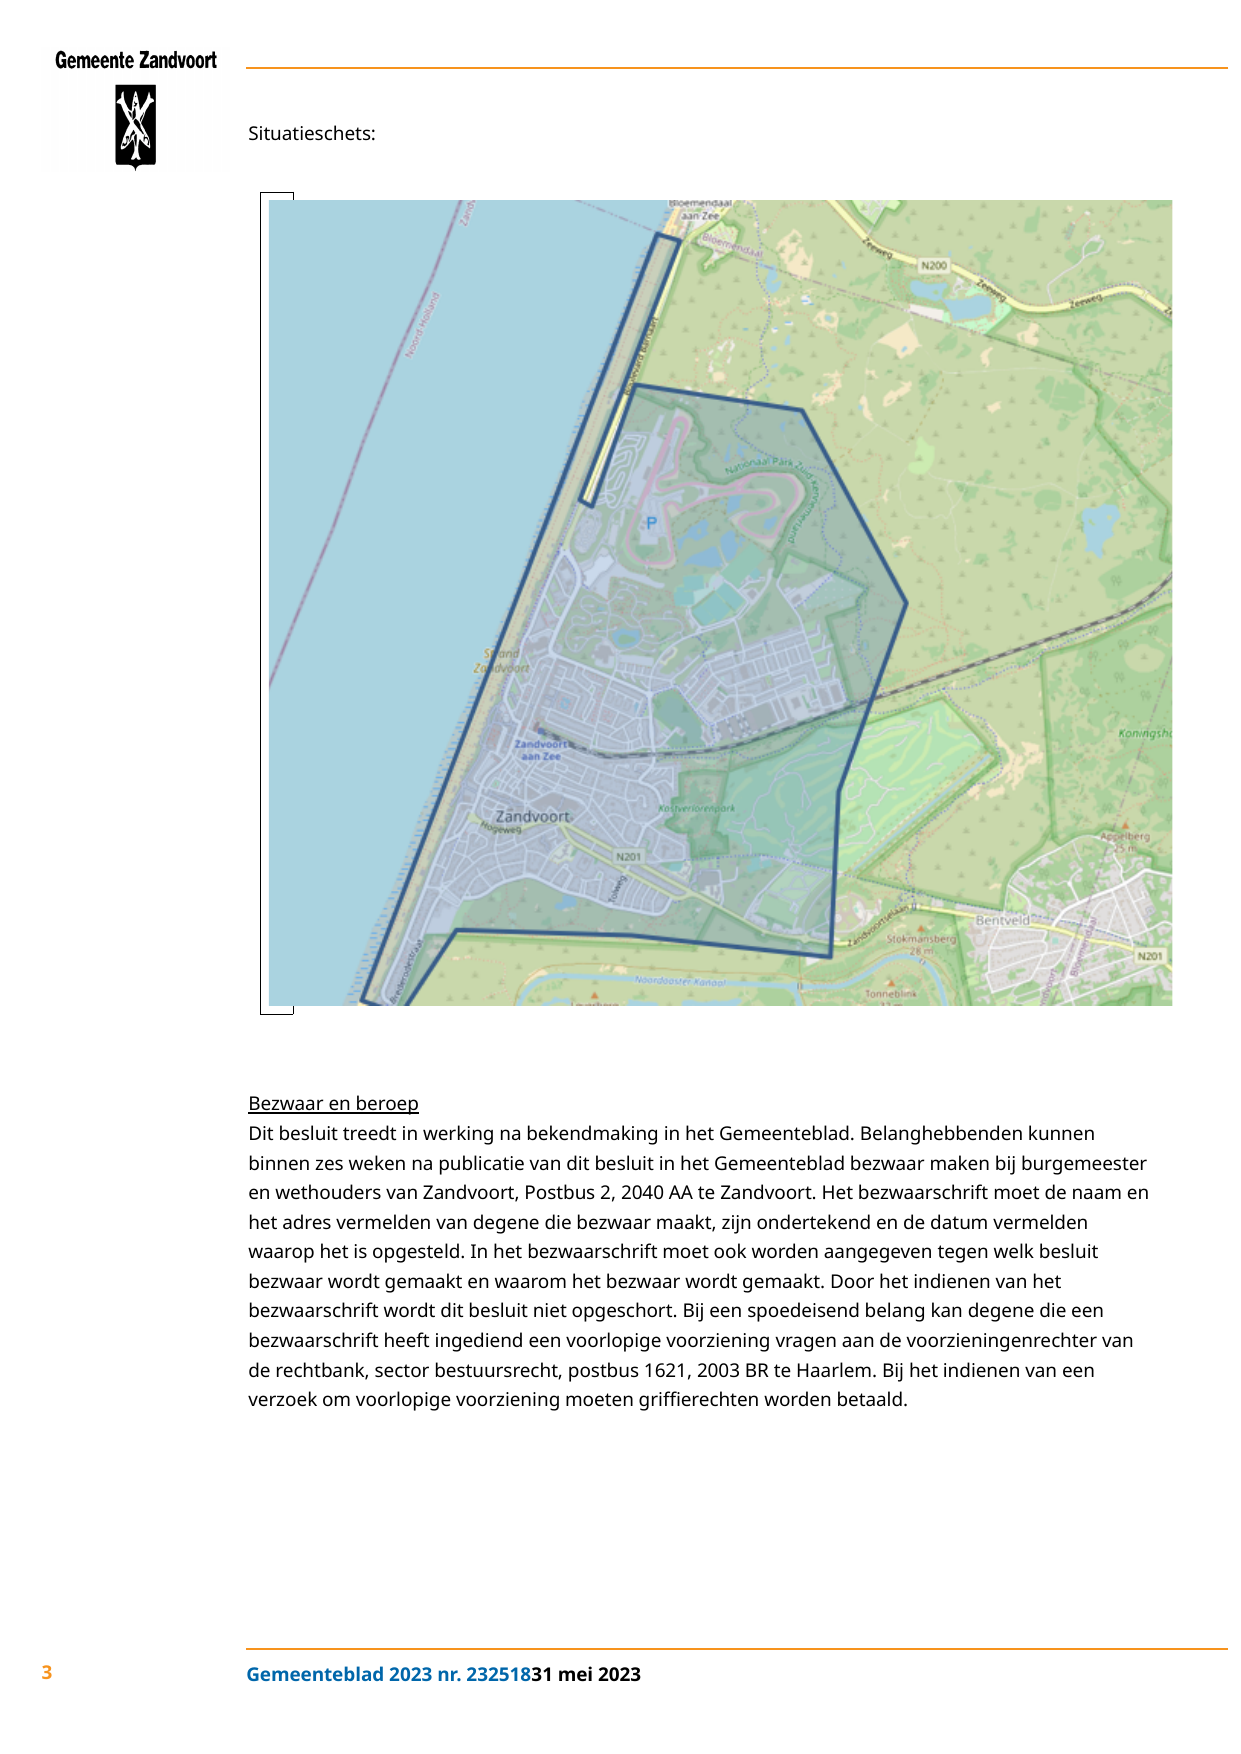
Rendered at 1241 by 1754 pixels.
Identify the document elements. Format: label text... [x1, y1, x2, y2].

text Dit besluit treedt in werking na bekendmaking in het Gemeenteblad. Belanghebbenden kunnen binnen zes weken na publicatie van dit besluit in het Gemeenteblad bezwaar maken bij burgemeester en wethouders van Zandvoort, Postbus 2, 2040 AA te Zandvoort. Het bezwaarschrift moet de naam en het adres vermelden van degene die bezwaar maakt, zijn ondertekend en de datum vermelden waarop het is opgesteld. In het bezwaarschrift moet ook worden aangegeven tegen welk besluit bezwaar wordt gemaakt en waarom het bezwaar wordt gemaakt. Door het indienen van het bezwaarschrift wordt dit besluit niet opgeschort. Bij een spoedeisend belang kan degene die een bezwaarschrift heeft ingediend een voorlopige voorziening vragen aan de voorzieningenrechter van de rechtbank, sector bestuursrecht, postbus 1621, 2003 BR te Haarlem. Bij het indienen van een verzoek om voorlopige voorziening moeten griffierechten worden betaald. [248, 1120, 1152, 1412]
picture [268, 200, 1173, 1006]
text Bezwaar en beroep [248, 1091, 1152, 1116]
text Situatieschets: [248, 121, 1152, 146]
picture [41, 47, 231, 172]
